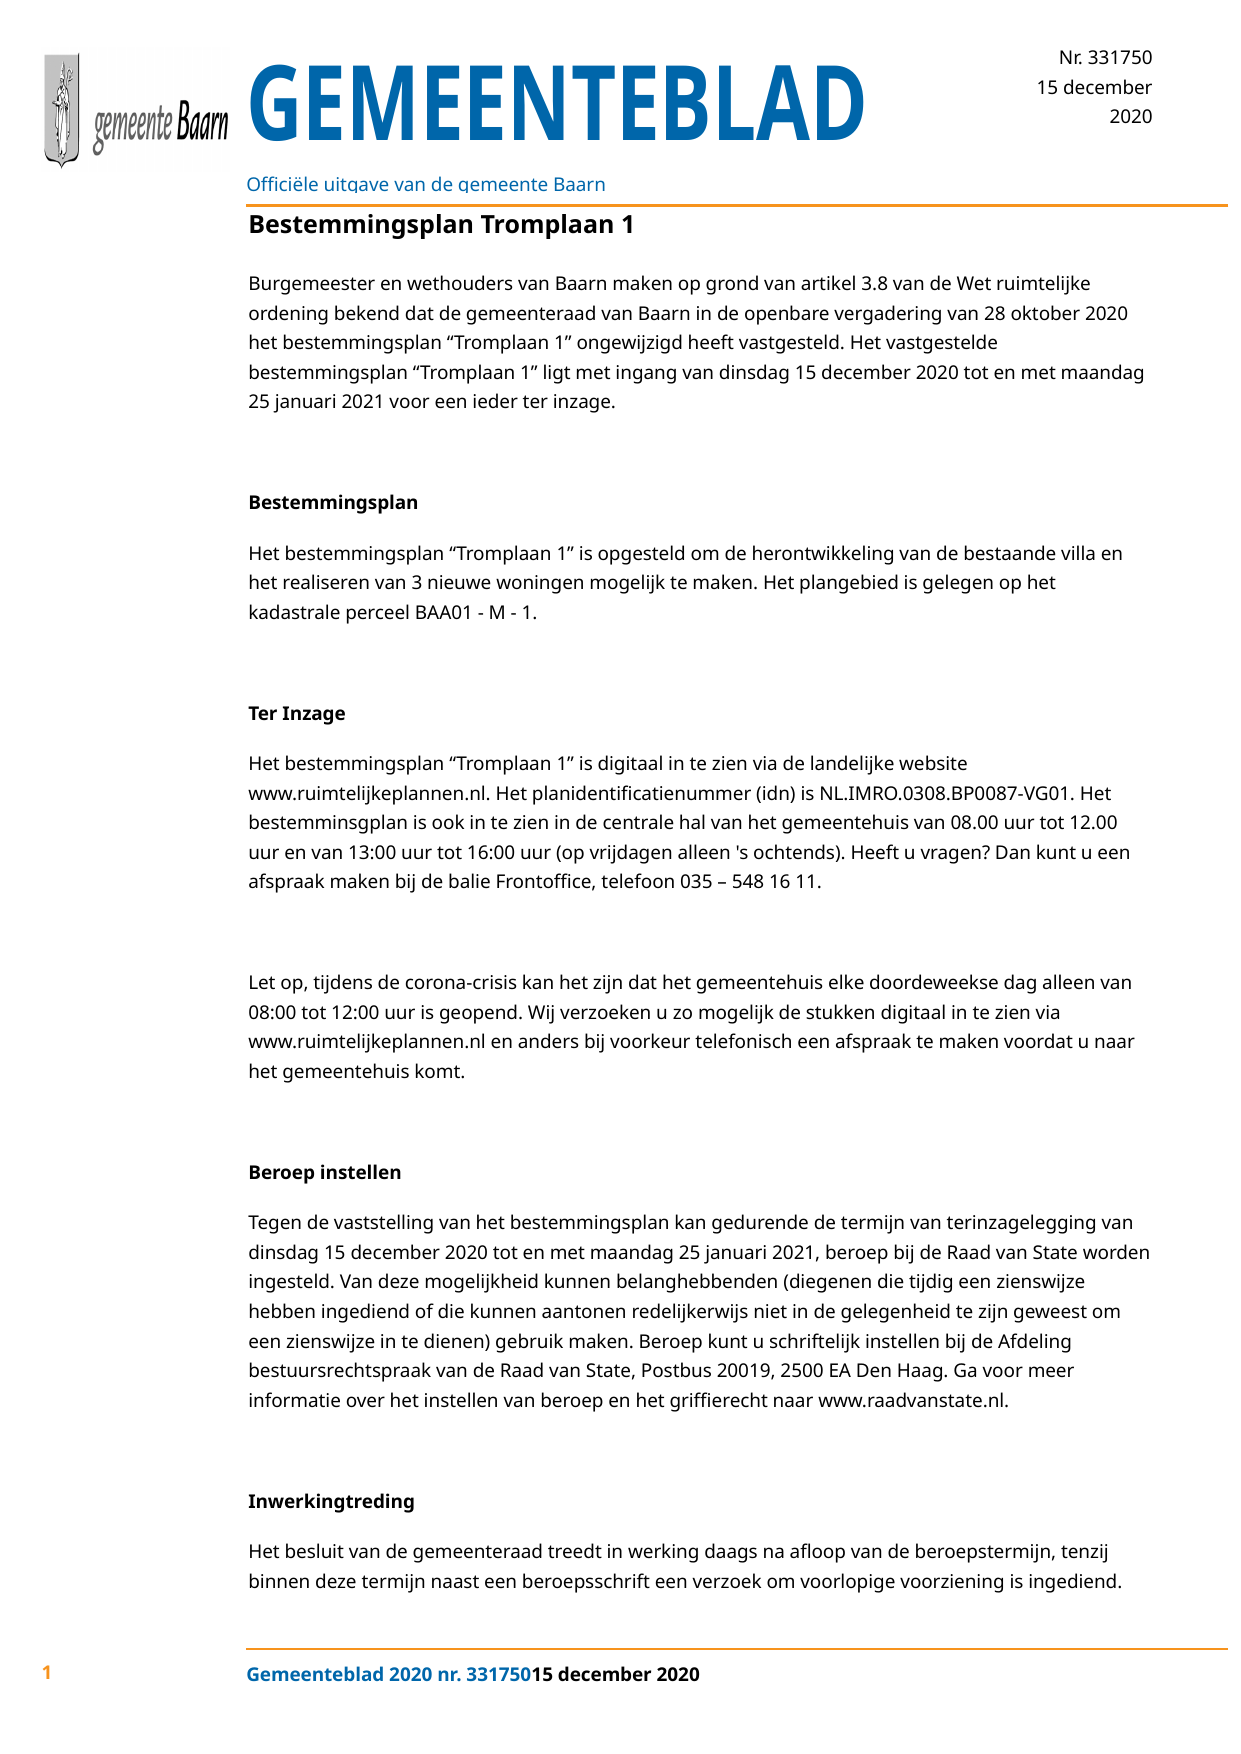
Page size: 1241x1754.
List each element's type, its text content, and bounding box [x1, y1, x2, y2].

text Beroep instellen [248, 1159, 1152, 1185]
text Inwerkingtreding [248, 1488, 1152, 1513]
text Tegen de vaststelling van het bestemmingsplan kan gedurende de termijn van terinzagelegging van dinsdag 15 december 2020 tot en met maandag 25 januari 2021, beroep bij de Raad van State worden ingesteld. Van deze mogelijkheid kunnen belanghebbenden (diegenen die tijdig een zienswijze hebben ingediend of die kunnen aantonen redelijkerwijs niet in de gelegenheid te zijn geweest om een zienswijze in te dienen) gebruik maken. Beroep kunt u schriftelijk instellen bij de Afdeling bestuursrechtspraak van de Raad van State, Postbus 20019, 2500 EA Den Haag. Ga voor meer informatie over het instellen van beroep en het griffierecht naar www.raadvanstate.nl. [248, 1209, 1152, 1413]
text Het besluit van de gemeenteraad treedt in werking daags na afloop van de beroepstermijn, tenzij binnen deze termijn naast een beroepsschrift een verzoek om voorlopige voorziening is ingediend. [248, 1538, 1152, 1593]
text Let op, tijdens de corona-crisis kan het zijn dat het gemeentehuis elke doordeweekse dag alleen van 08:00 tot 12:00 uur is geopend. Wij verzoeken u zo mogelijk de stukken digitaal in te zien via www.ruimtelijkeplannen.nl en anders bij voorkeur telefonisch een afspraak te maken voordat u naar het gemeentehuis komt. [248, 969, 1152, 1084]
text Ter Inzage [248, 700, 1152, 726]
picture [41, 47, 231, 172]
text Bestemmingsplan [248, 489, 1152, 515]
text Het bestemmingsplan “Tromplaan 1” is digitaal in te zien via de landelijke website www.ruimtelijkeplannen.nl. Het planidentificatienummer (idn) is NL.IMRO.0308.BP0087-VG01. Het bestemminsgplan is ook in te zien in de centrale hal van het gemeentehuis van 08.00 uur tot 12.00 uur en van 13:00 uur tot 16:00 uur (op vrijdagen alleen 's ochtends). Heeft u vragen? Dan kunt u een afspraak maken bij de balie Frontoffice, telefoon 035 – 548 16 11. [248, 750, 1152, 894]
text Bestemmingsplan Tromplaan 1 [248, 207, 1152, 241]
text Het bestemmingsplan “Tromplaan 1” is opgesteld om de herontwikkeling van de bestaande villa en het realiseren van 3 nieuwe woningen mogelijk te maken. Het plangebied is gelegen op het kadastrale perceel BAA01 - M - 1. [248, 540, 1152, 625]
text Burgemeester en wethouders van Baarn maken op grond van artikel 3.8 van de Wet ruimtelijke ordening bekend dat de gemeenteraad van Baarn in de openbare vergadering van 28 oktober 2020 het bestemmingsplan “Tromplaan 1” ongewijzigd heeft vastgesteld. Het vastgestelde bestemmingsplan “Tromplaan 1” ligt met ingang van dinsdag 15 december 2020 tot en met maandag 25 januari 2021 voor een ieder ter inzage. [248, 270, 1152, 414]
